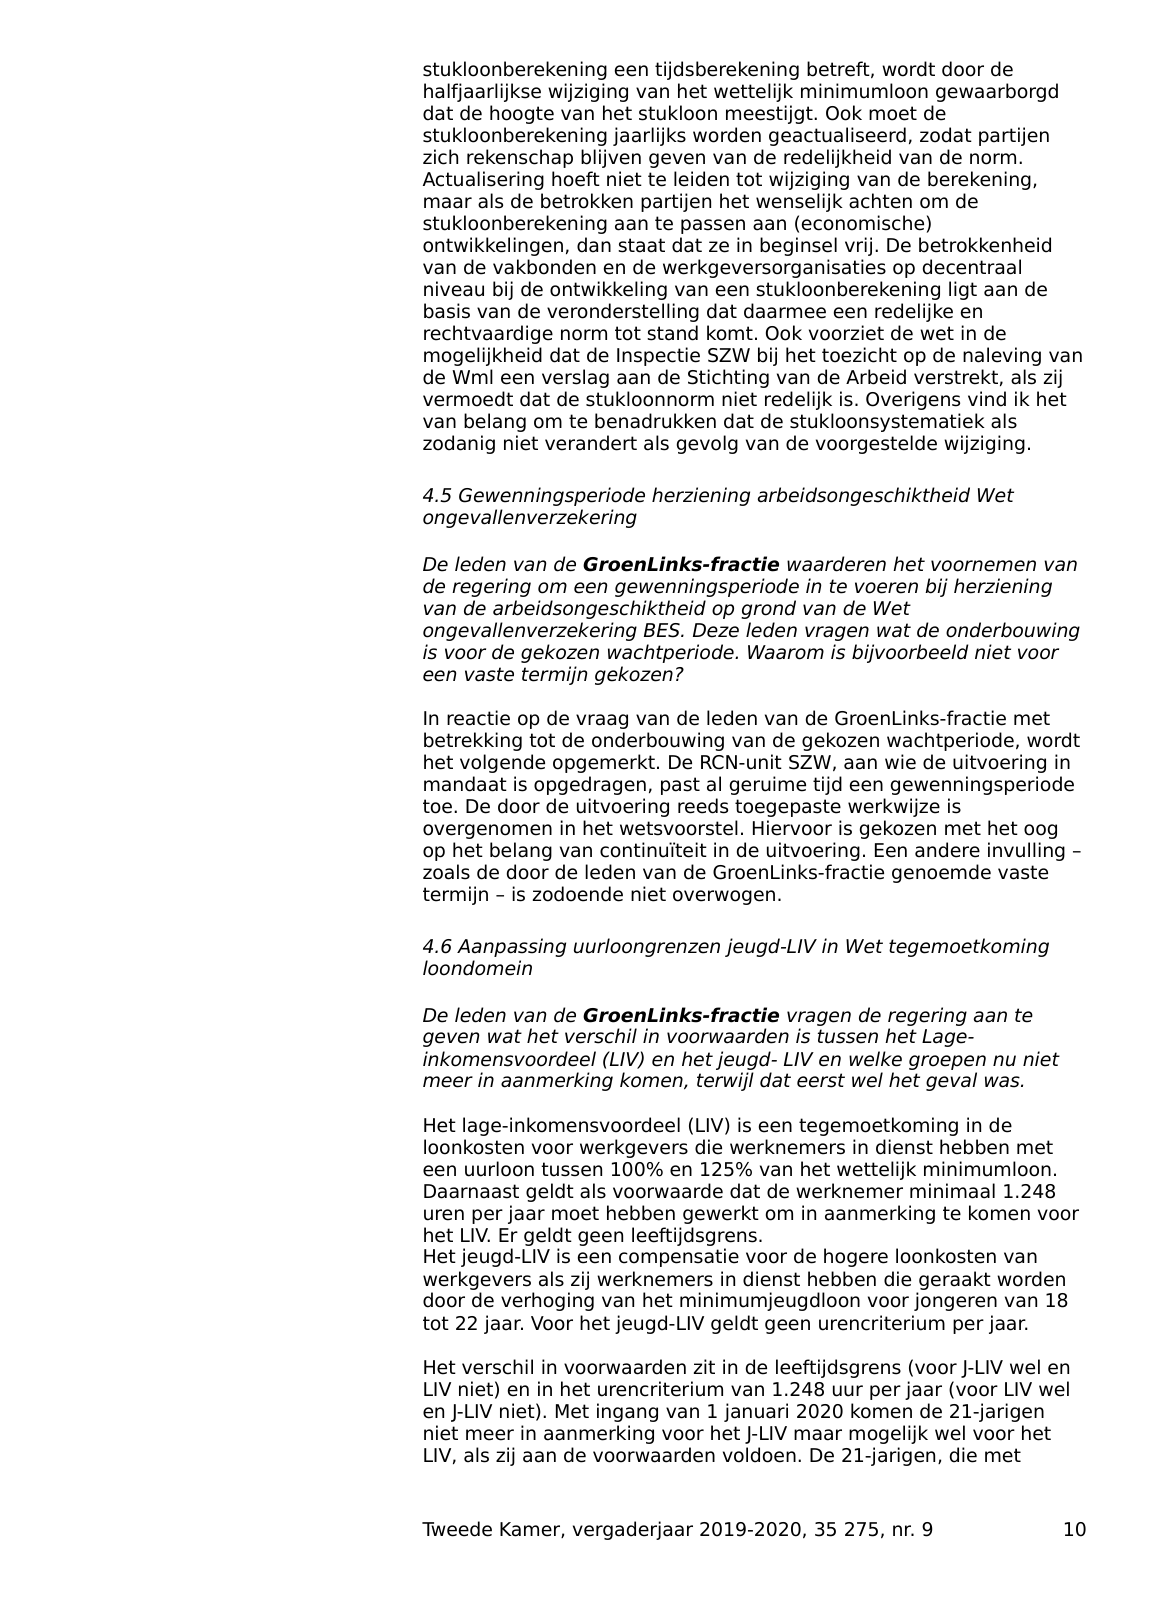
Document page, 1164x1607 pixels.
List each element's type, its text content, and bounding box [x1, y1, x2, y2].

text stukloonberekening een tijdsberekening betreft, wordt door de halfjaarlijkse wijziging van het wettelijk minimumloon gewaarborgd dat de hoogte van het stukloon meestijgt. Ook moet de stukloonberekening jaarlijks worden geactualiseerd, zodat partijen zich rekenschap blijven geven van de redelijkheid van de norm. Actualisering hoeft niet te leiden tot wijziging van de berekening, maar als de betrokken partijen het wenselijk achten om de stukloonberekening aan te passen aan (economische) ontwikkelingen, dan staat dat ze in beginsel vrij. De betrokkenheid van de vakbonden en de werkgeversorganisaties op decentraal niveau bij de ontwikkeling van een stukloonberekening ligt aan de basis van de veronderstelling dat daarmee een redelijke en rechtvaardige norm tot stand komt. Ook voorziet de wet in de mogelijkheid dat de Inspectie SZW bij het toezicht op de naleving van de Wml een verslag aan de Stichting van de Arbeid verstrekt, als zij vermoedt dat de stukloonnorm niet redelijk is. Overigens vind ik het van belang om te benadrukken dat de stukloonsystematiek als zodanig niet verandert als gevolg van de voorgestelde wijziging. [422, 59, 1087, 455]
text De leden van de GroenLinks-fractie waarderen het voornemen van de regering om een gewenningsperiode in te voeren bij herziening van de arbeidsongeschiktheid op grond van de Wet ongevallenverzekering BES. Deze leden vragen wat de onderbouwing is voor de gekozen wachtperiode. Waarom is bijvoorbeeld niet voor een vaste termijn gekozen? [422, 554, 1087, 686]
text De leden van de GroenLinks-fractie vragen de regering aan te geven wat het verschil in voorwaarden is tussen het Lage-inkomensvoordeel (LIV) en het jeugd- LIV en welke groepen nu niet meer in aanmerking komen, terwijl dat eerst wel het geval was. [422, 1004, 1087, 1092]
text Het jeugd-LIV is een compensatie voor de hogere loonkosten van werkgevers als zij werknemers in dienst hebben die geraakt worden door de verhoging van het minimumjeugdloon voor jongeren van 18 tot 22 jaar. Voor het jeugd-LIV geldt geen urencriterium per jaar. [422, 1246, 1087, 1334]
text Het verschil in voorwaarden zit in de leeftijdsgrens (voor J-LIV wel en LIV niet) en in het urencriterium van 1.248 uur per jaar (voor LIV wel en J-LIV niet). Met ingang van 1 januari 2020 komen de 21-jarigen niet meer in aanmerking voor het J-LIV maar mogelijk wel voor het LIV, als zij aan de voorwaarden voldoen. De 21-jarigen, die met [422, 1357, 1087, 1466]
subtitle 4.5 Gewenningsperiode herziening arbeidsongeschiktheid Wet ongevallenverzekering [422, 485, 1087, 529]
subtitle 4.6 Aanpassing uurloongrenzen jeugd-LIV in Wet tegemoetkoming loondomein [422, 936, 1087, 979]
text In reactie op de vraag van de leden van de GroenLinks-fractie met betrekking tot de onderbouwing van de gekozen wachtperiode, wordt het volgende opgemerkt. De RCN-unit SZW, aan wie de uitvoering in mandaat is opgedragen, past al geruime tijd een gewenningsperiode toe. De door de uitvoering reeds toegepaste werkwijze is overgenomen in het wetsvoorstel. Hiervoor is gekozen met het oog op het belang van continuïteit in de uitvoering. Een andere invulling – zoals de door de leden van de GroenLinks-fractie genoemde vaste termijn – is zodoende niet overwogen. [422, 708, 1087, 906]
text Het lage-inkomensvoordeel (LIV) is een tegemoetkoming in de loonkosten voor werkgevers die werknemers in dienst hebben met een uurloon tussen 100% en 125% van het wettelijk minimumloon. Daarnaast geldt als voorwaarde dat de werknemer minimaal 1.248 uren per jaar moet hebben gewerkt om in aanmerking te komen voor het LIV. Er geldt geen leeftijdsgrens. [422, 1114, 1087, 1246]
